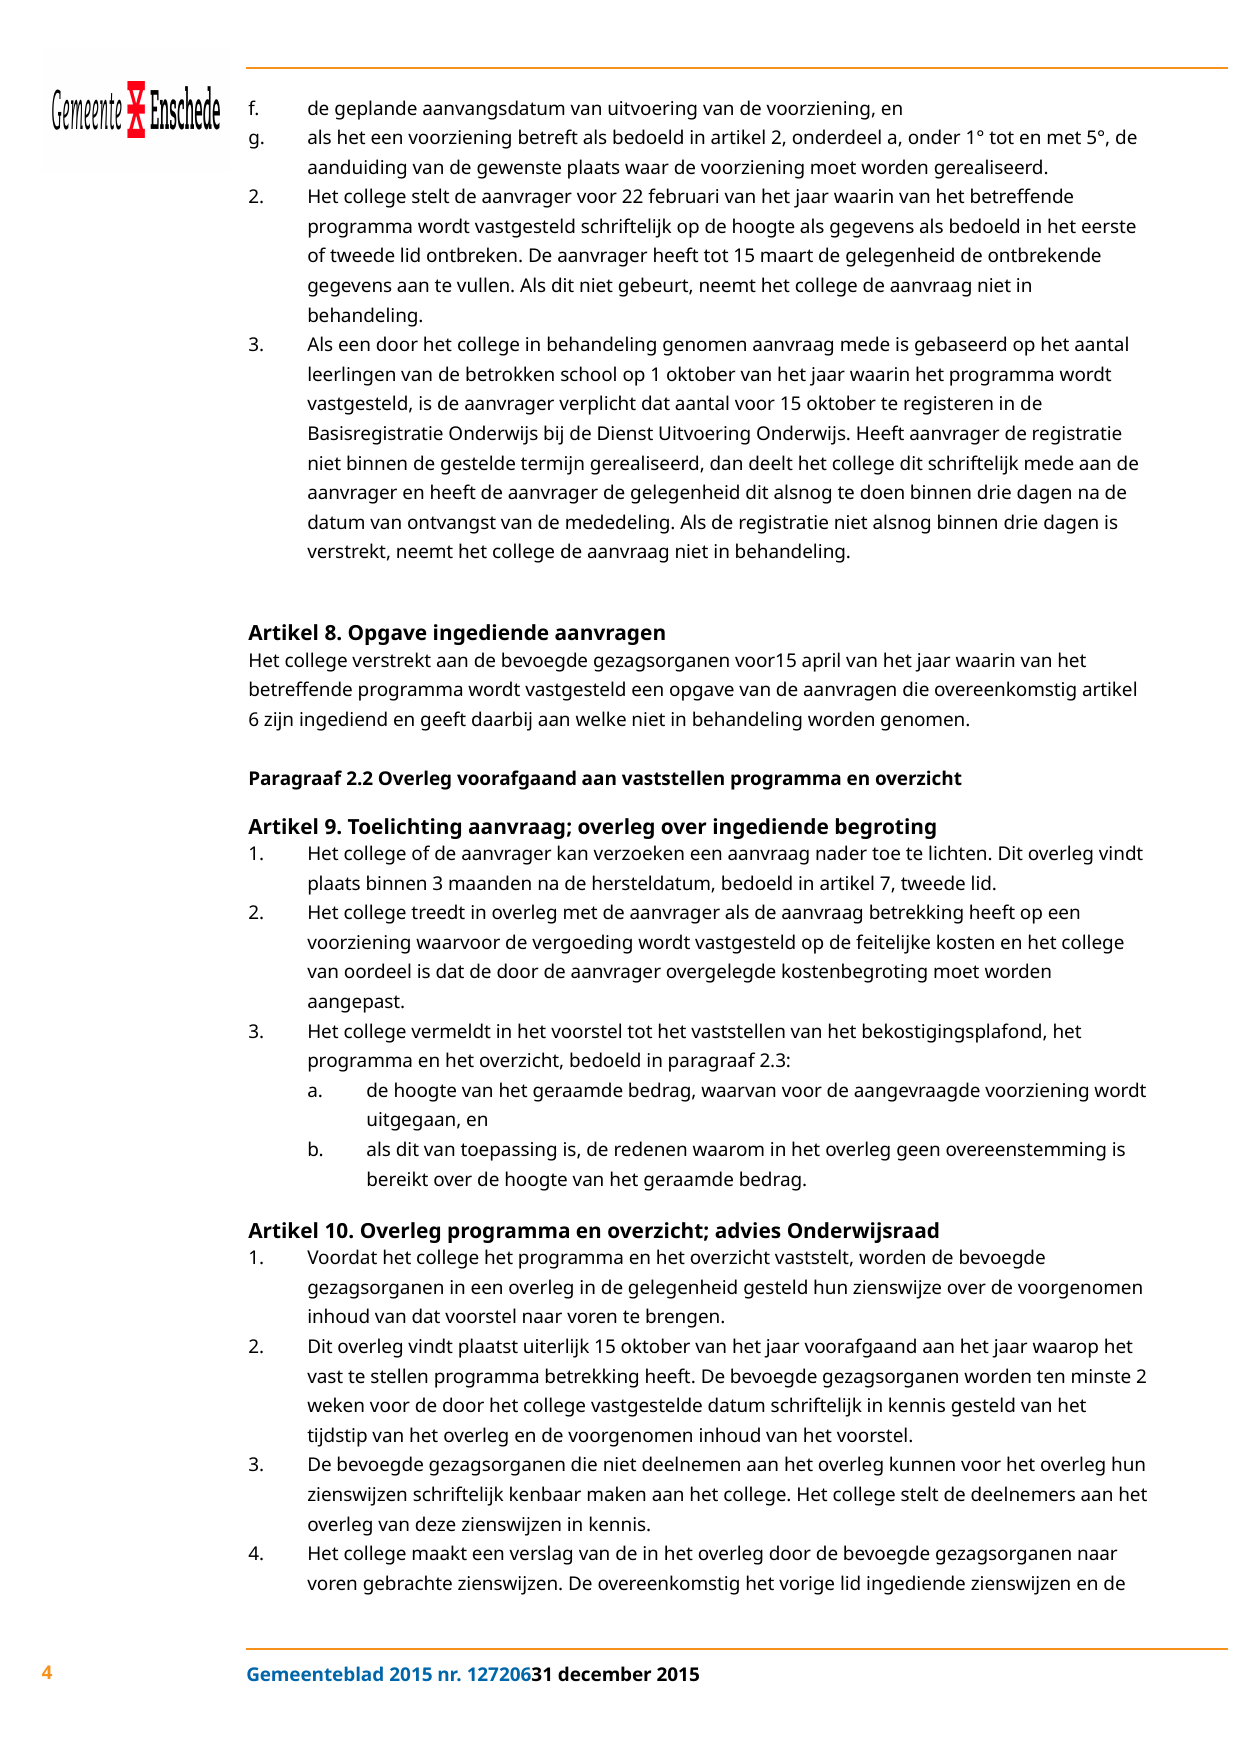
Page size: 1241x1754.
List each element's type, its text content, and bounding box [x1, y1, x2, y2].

list Het college treedt in overleg met de aanvrager als de aanvraag betrekking heeft op een voorziening waarvoor de vergoeding wordt vastgesteld op de feitelijke kosten en het college van oordeel is dat de door de aanvrager overgelegde kostenbegroting moet worden aangepast. [248, 899, 1152, 1014]
list Dit overleg vindt plaatst uiterlijk 15 oktober van het jaar voorafgaand aan het jaar waarop het vast te stellen programma betrekking heeft. De bevoegde gezagsorganen worden ten minste 2 weken voor de door het college vastgestelde datum schriftelijk in kennis gesteld van het tijdstip van het overleg en de voorgenomen inhoud van het voorstel. [248, 1333, 1152, 1448]
list als dit van toepassing is, de redenen waarom in het overleg geen overeenstemming is bereikt over de hoogte van het geraamde bedrag. [307, 1136, 1152, 1191]
list als het een voorziening betreft als bedoeld in artikel 2, onderdeel a, onder 1° tot en met 5°, de aanduiding van de gewenste plaats waar de voorziening moet worden gerealiseerd. [248, 124, 1152, 180]
text Artikel 9. Toelichting aanvraag; overleg over ingediende begroting [248, 812, 1152, 840]
picture [41, 47, 231, 172]
list de geplande aanvangsdatum van uitvoering van de voorziening, en [248, 95, 1152, 121]
text Artikel 8. Opgave ingediende aanvragen [248, 618, 1152, 647]
list De bevoegde gezagsorganen die niet deelnemen aan het overleg kunnen voor het overleg hun zienswijzen schriftelijk kenbaar maken aan het college. Het college stelt de deelnemers aan het overleg van deze zienswijzen in kennis. [248, 1452, 1152, 1537]
list Voordat het college het programma en het overzicht vaststelt, worden de bevoegde gezagsorganen in een overleg in de gelegenheid gesteld hun zienswijze over de voorgenomen inhoud van dat voorstel naar voren te brengen. [248, 1244, 1152, 1329]
list Het college maakt een verslag van de in het overleg door de bevoegde gezagsorganen naar voren gebrachte zienswijzen. De overeenkomstig het vorige lid ingediende zienswijzen en de [248, 1540, 1152, 1596]
list Het college of de aanvrager kan verzoeken een aanvraag nader toe te lichten. Dit overleg vindt plaats binnen 3 maanden na de hersteldatum, bedoeld in artikel 7, tweede lid. [248, 840, 1152, 896]
text Paragraaf 2.2 Overleg voorafgaand aan vaststellen programma en overzicht [248, 765, 1152, 791]
text Het college verstrekt aan de bevoegde gezagsorganen voor15 april van het jaar waarin van het betreffende programma wordt vastgesteld een opgave van de aanvragen die overeenkomstig artikel 6 zijn ingediend en geeft daarbij aan welke niet in behandeling worden genomen. [248, 647, 1152, 732]
list Het college stelt de aanvrager voor 22 februari van het jaar waarin van het betreffende programma wordt vastgesteld schriftelijk op de hoogte als gegevens als bedoeld in het eerste of tweede lid ontbreken. De aanvrager heeft tot 15 maart de gelegenheid de ontbrekende gegevens aan te vullen. Als dit niet gebeurt, neemt het college de aanvraag niet in behandeling. [248, 183, 1152, 328]
list Het college vermeldt in het voorstel tot het vaststellen van het bekostigingsplafond, het programma en het overzicht, bedoeld in paragraaf 2.3: [248, 1018, 1152, 1073]
list de hoogte van het geraamde bedrag, waarvan voor de aangevraagde voorziening wordt uitgegaan, en [307, 1077, 1152, 1132]
list Als een door het college in behandeling genomen aanvraag mede is gebaseerd op het aantal leerlingen van de betrokken school op 1 oktober van het jaar waarin het programma wordt vastgesteld, is de aanvrager verplicht dat aantal voor 15 oktober te registeren in de Basisregistratie Onderwijs bij de Dienst Uitvoering Onderwijs. Heeft aanvrager de registratie niet binnen de gestelde termijn gerealiseerd, dan deelt het college dit schriftelijk mede aan de aanvrager en heeft de aanvrager de gelegenheid dit alsnog te doen binnen drie dagen na de datum van ontvangst van de mededeling. Als de registratie niet alsnog binnen drie dagen is verstrekt, neemt het college de aanvraag niet in behandeling. [248, 331, 1152, 564]
text Artikel 10. Overleg programma en overzicht; advies Onderwijsraad [248, 1216, 1152, 1244]
